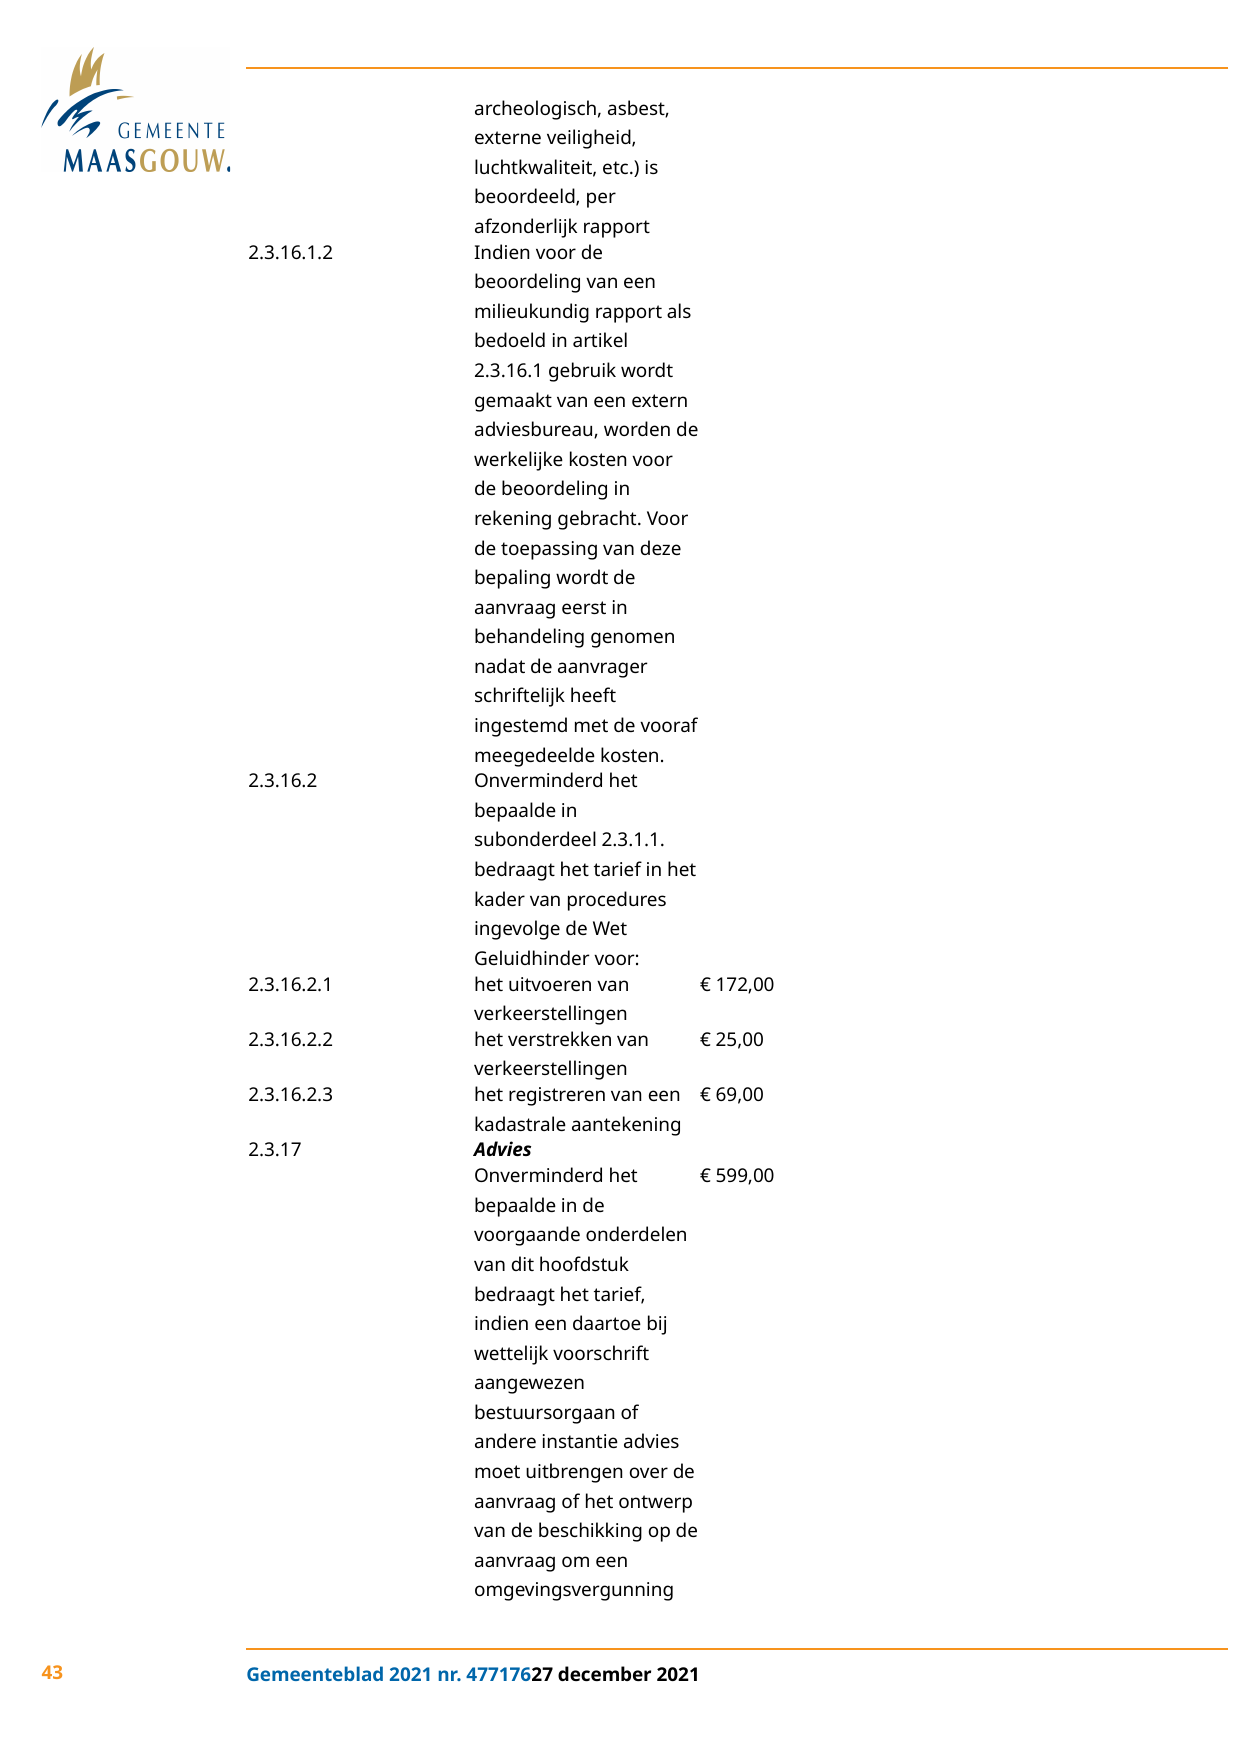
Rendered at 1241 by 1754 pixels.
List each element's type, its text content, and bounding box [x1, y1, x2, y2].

table_cell het verstrekken van verkeerstellingen [474, 1026, 700, 1081]
picture [41, 47, 231, 172]
table_cell Indien voor de beoordeling van een milieukundig rapport als bedoeld in artikel 2.3.16.1 gebruik wordt gemaakt van een extern adviesbureau, worden de werkelijke kosten voor de beoordeling in rekening gebracht. Voor de toepassing van deze bepaling wordt de aanvraag eerst in behandeling genomen nadat de aanvrager schriftelijk heeft ingestemd met de vooraf meegedeelde kosten. [474, 239, 700, 767]
table_cell Advies [474, 1137, 700, 1162]
table_cell [700, 1137, 926, 1162]
table_cell 2.3.16.2.1 [248, 971, 474, 1026]
table_cell Onverminderd het bepaalde in de voorgaande onderdelen van dit hoofdstuk bedraagt het tarief, indien een daartoe bij wettelijk voorschrift aangewezen bestuursorgaan of andere instantie advies moet uitbrengen over de aanvraag of het ontwerp van de beschikking op de aanvraag om een omgevingsvergunning [474, 1163, 700, 1602]
table_cell het registreren van een kadastrale aantekening [474, 1081, 700, 1137]
table_cell [248, 95, 474, 239]
table_cell [700, 768, 926, 971]
table_cell 2.3.17 [248, 1137, 474, 1162]
table_cell Onverminderd het bepaalde in subonderdeel 2.3.1.1. bedraagt het tarief in het kader van procedures ingevolge de Wet Geluidhinder voor: [474, 768, 700, 971]
table_cell € 25,00 [700, 1026, 926, 1081]
table_cell € 599,00 [700, 1163, 926, 1602]
table_cell [248, 1163, 474, 1602]
table_cell [700, 95, 926, 239]
table_cell het uitvoeren van verkeerstellingen [474, 971, 700, 1026]
table_cell 2.3.16.2.2 [248, 1026, 474, 1081]
table_cell archeologisch, asbest, externe veiligheid, luchtkwaliteit, etc.) is beoordeeld, per afzonderlijk rapport [474, 95, 700, 239]
table_cell 2.3.16.2 [248, 768, 474, 971]
table_cell 2.3.16.2.3 [248, 1081, 474, 1137]
table_cell [700, 239, 926, 767]
table_cell € 69,00 [700, 1081, 926, 1137]
table_cell 2.3.16.1.2 [248, 239, 474, 767]
table_cell € 172,00 [700, 971, 926, 1026]
